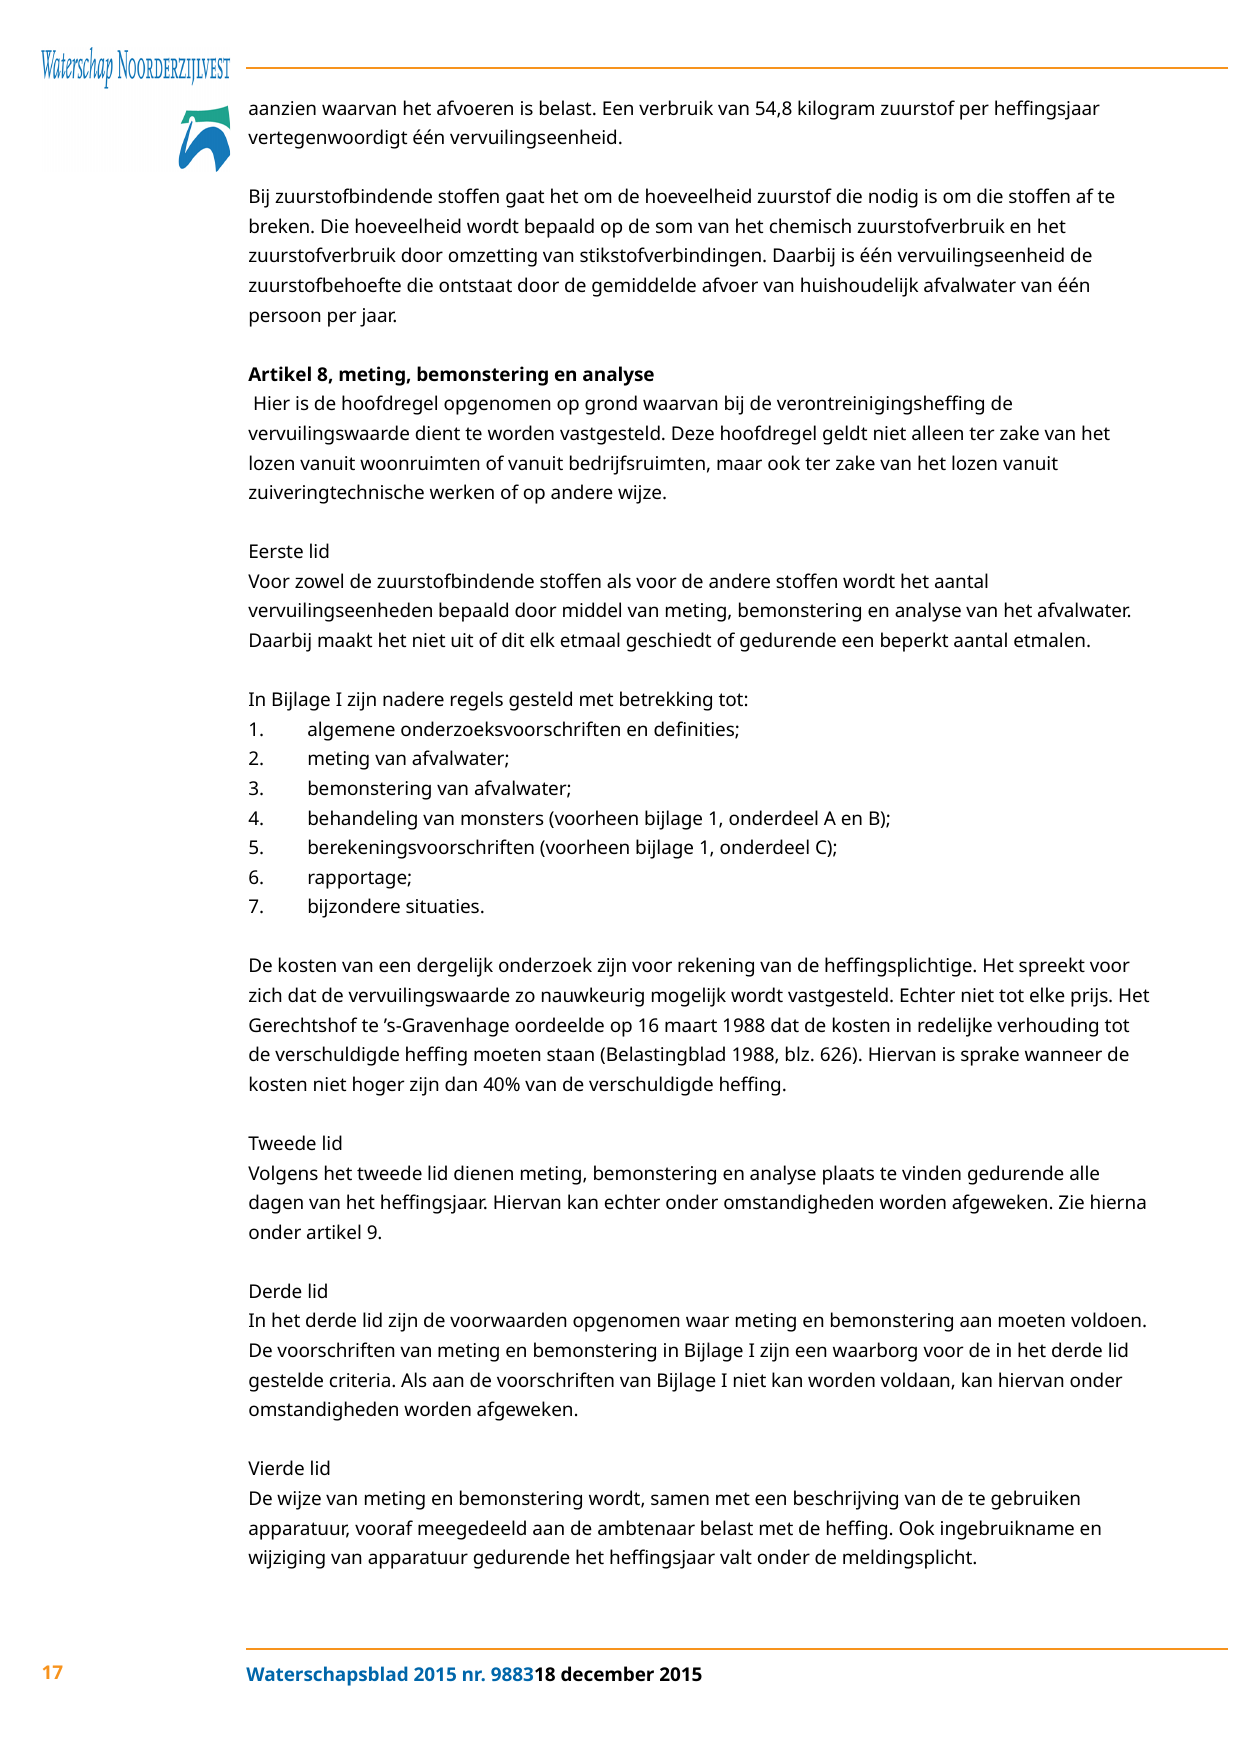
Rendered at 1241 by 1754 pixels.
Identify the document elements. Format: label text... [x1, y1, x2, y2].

text Derde lid [248, 1278, 1152, 1304]
text Tweede lid [248, 1130, 1152, 1156]
picture [41, 47, 231, 172]
list bijzondere situaties. [248, 893, 1152, 919]
list behandeling van monsters (voorheen bijlage 1, onderdeel A en B); [248, 805, 1152, 831]
list berekeningsvoorschriften (voorheen bijlage 1, onderdeel C); [248, 834, 1152, 860]
text Hier is de hoofdregel opgenomen op grond waarvan bij de verontreinigingsheffing de vervuilingswaarde dient te worden vastgesteld. Deze hoofdregel geldt niet alleen ter zake van het lozen vanuit woonruimten of vanuit bedrijfsruimten, maar ook ter zake van het lozen vanuit zuiveringtechnische werken of op andere wijze. [248, 391, 1152, 505]
text Eerste lid [248, 538, 1152, 564]
text Vierde lid [248, 1456, 1152, 1481]
text Bij zuurstofbindende stoffen gaat het om de hoeveelheid zuurstof die nodig is om die stoffen af te breken. Die hoeveelheid wordt bepaald op de som van het chemisch zuurstofverbruik en het zuurstofverbruik door omzetting van stikstofverbindingen. Daarbij is één vervuilingseenheid de zuurstofbehoefte die ontstaat door de gemiddelde afvoer van huishoudelijk afvalwater van één persoon per jaar. [248, 183, 1152, 328]
text In Bijlage I zijn nadere regels gesteld met betrekking tot: [248, 686, 1152, 712]
text aanzien waarvan het afvoeren is belast. Een verbruik van 54,8 kilogram zuurstof per heffingsjaar vertegenwoordigt één vervuilingseenheid. [248, 95, 1152, 150]
list bemonstering van afvalwater; [248, 775, 1152, 801]
list rapportage; [248, 864, 1152, 890]
text De wijze van meting en bemonstering wordt, samen met een beschrijving van de te gebruiken apparatuur, vooraf meegedeeld aan de ambtenaar belast met de heffing. Ook ingebruikname en wijziging van apparatuur gedurende het heffingsjaar valt onder de meldingsplicht. [248, 1485, 1152, 1570]
text Artikel 8, meting, bemonstering en analyse [248, 361, 1152, 387]
text De kosten van een dergelijk onderzoek zijn voor rekening van de heffingsplichtige. Het spreekt voor zich dat de vervuilingswaarde zo nauwkeurig mogelijk wordt vastgesteld. Echter niet tot elke prijs. Het Gerechtshof te ’s-Gravenhage oordeelde op 16 maart 1988 dat de kosten in redelijke verhouding tot de verschuldigde heffing moeten staan (Belastingblad 1988, blz. 626). Hiervan is sprake wanneer de kosten niet hoger zijn dan 40% van de verschuldigde heffing. [248, 953, 1152, 1097]
list algemene onderzoeksvoorschriften en definities; [248, 716, 1152, 742]
text In het derde lid zijn de voorwaarden opgenomen waar meting en bemonstering aan moeten voldoen. De voorschriften van meting en bemonstering in Bijlage I zijn een waarborg voor de in het derde lid gestelde criteria. Als aan de voorschriften van Bijlage I niet kan worden voldaan, kan hiervan onder omstandigheden worden afgeweken. [248, 1308, 1152, 1422]
list meting van afvalwater; [248, 746, 1152, 771]
text Volgens het tweede lid dienen meting, bemonstering en analyse plaats te vinden gedurende alle dagen van het heffingsjaar. Hiervan kan echter onder omstandigheden worden afgeweken. Zie hierna onder artikel 9. [248, 1160, 1152, 1245]
text Voor zowel de zuurstofbindende stoffen als voor de andere stoffen wordt het aantal vervuilingseenheden bepaald door middel van meting, bemonstering en analyse van het afvalwater. Daarbij maakt het niet uit of dit elk etmaal geschiedt of gedurende een beperkt aantal etmalen. [248, 568, 1152, 653]
